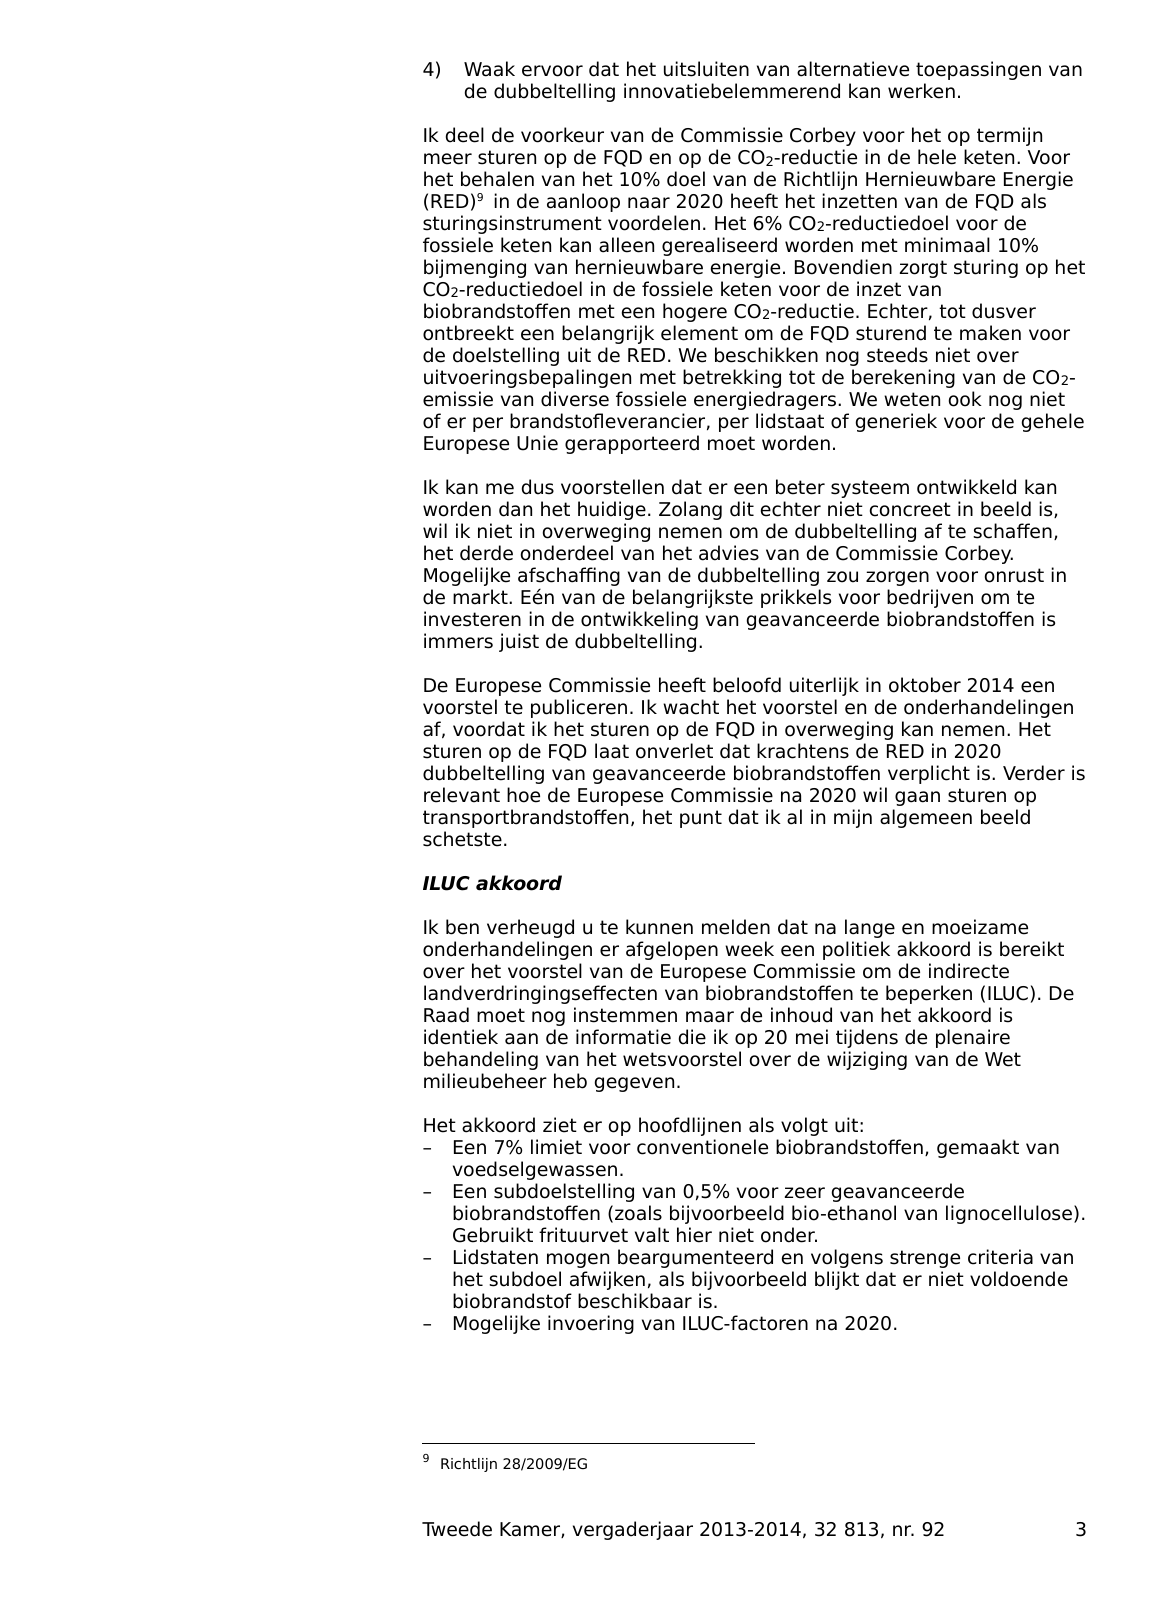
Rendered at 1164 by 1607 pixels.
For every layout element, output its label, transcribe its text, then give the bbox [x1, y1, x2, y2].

text – Een 7% limiet voor conventionele biobrandstoffen, gemaakt van voedselgewassen. [422, 1137, 1087, 1181]
text Het akkoord ziet er op hoofdlijnen als volgt uit: [422, 1115, 1087, 1137]
text – Lidstaten mogen beargumenteerd en volgens strenge criteria van het subdoel afwijken, als bijvoorbeeld blijkt dat er niet voldoende biobrandstof beschikbaar is. [422, 1247, 1087, 1313]
text Ik deel de voorkeur van de Commissie Corbey voor het op termijn meer sturen op de FQD en op de CO2-reductie in de hele keten. Voor het behalen van het 10% doel van de Richtlijn Hernieuwbare Energie (RED) in de aanloop naar 2020 heeft het inzetten van de FQD als sturingsinstrument voordelen. Het 6% CO2-reductiedoel voor de fossiele keten kan alleen gerealiseerd worden met minimaal 10% bijmenging van hernieuwbare energie. Bovendien zorgt sturing op het CO2-reductiedoel in de fossiele keten voor de inzet van biobrandstoffen met een hogere CO2-reductie. Echter, tot dusver ontbreekt een belangrijk element om de FQD sturend te maken voor de doelstelling uit de RED. We beschikken nog steeds niet over uitvoeringsbepalingen met betrekking tot de berekening van de CO2-emissie van diverse fossiele energiedragers. We weten ook nog niet of er per brandstofleverancier, per lidstaat of generiek voor de gehele Europese Unie gerapporteerd moet worden. [422, 125, 1087, 455]
text Ik ben verheugd u te kunnen melden dat na lange en moeizame onderhandelingen er afgelopen week een politiek akkoord is bereikt over het voorstel van de Europese Commissie om de indirecte landverdringingseffecten van biobrandstoffen te beperken (ILUC). De Raad moet nog instemmen maar de inhoud van het akkoord is identiek aan de informatie die ik op 20 mei tijdens de plenaire behandeling van het wetsvoorstel over de wijziging van de Wet milieubeheer heb gegeven. [422, 917, 1087, 1093]
text De Europese Commissie heeft beloofd uiterlijk in oktober 2014 een voorstel te publiceren. Ik wacht het voorstel en de onderhandelingen af, voordat ik het sturen op de FQD in overweging kan nemen. Het sturen op de FQD laat onverlet dat krachtens de RED in 2020 dubbeltelling van geavanceerde biobrandstoffen verplicht is. Verder is relevant hoe de Europese Commissie na 2020 wil gaan sturen op transportbrandstoffen, het punt dat ik al in mijn algemeen beeld schetste. [422, 675, 1087, 851]
text Ik kan me dus voorstellen dat er een beter systeem ontwikkeld kan worden dan het huidige. Zolang dit echter niet concreet in beeld is, wil ik niet in overweging nemen om de dubbeltelling af te schaffen, het derde onderdeel van het advies van de Commissie Corbey. Mogelijke afschaffing van de dubbeltelling zou zorgen voor onrust in de markt. Eén van de belangrijkste prikkels voor bedrijven om te investeren in de ontwikkeling van geavanceerde biobrandstoffen is immers juist de dubbeltelling. [422, 477, 1087, 653]
text Richtlijn 28/2009/EG [422, 1452, 1087, 1474]
text – Mogelijke invoering van ILUC-factoren na 2020. [422, 1313, 1087, 1335]
text 4) Waak ervoor dat het uitsluiten van alternatieve toepassingen van de dubbeltelling innovatiebelemmerend kan werken. [422, 59, 1087, 103]
subtitle ILUC akkoord [422, 873, 1087, 895]
text – Een subdoelstelling van 0,5% voor zeer geavanceerde biobrandstoffen (zoals bijvoorbeeld bio-ethanol van lignocellulose). Gebruikt frituurvet valt hier niet onder. [422, 1181, 1087, 1247]
